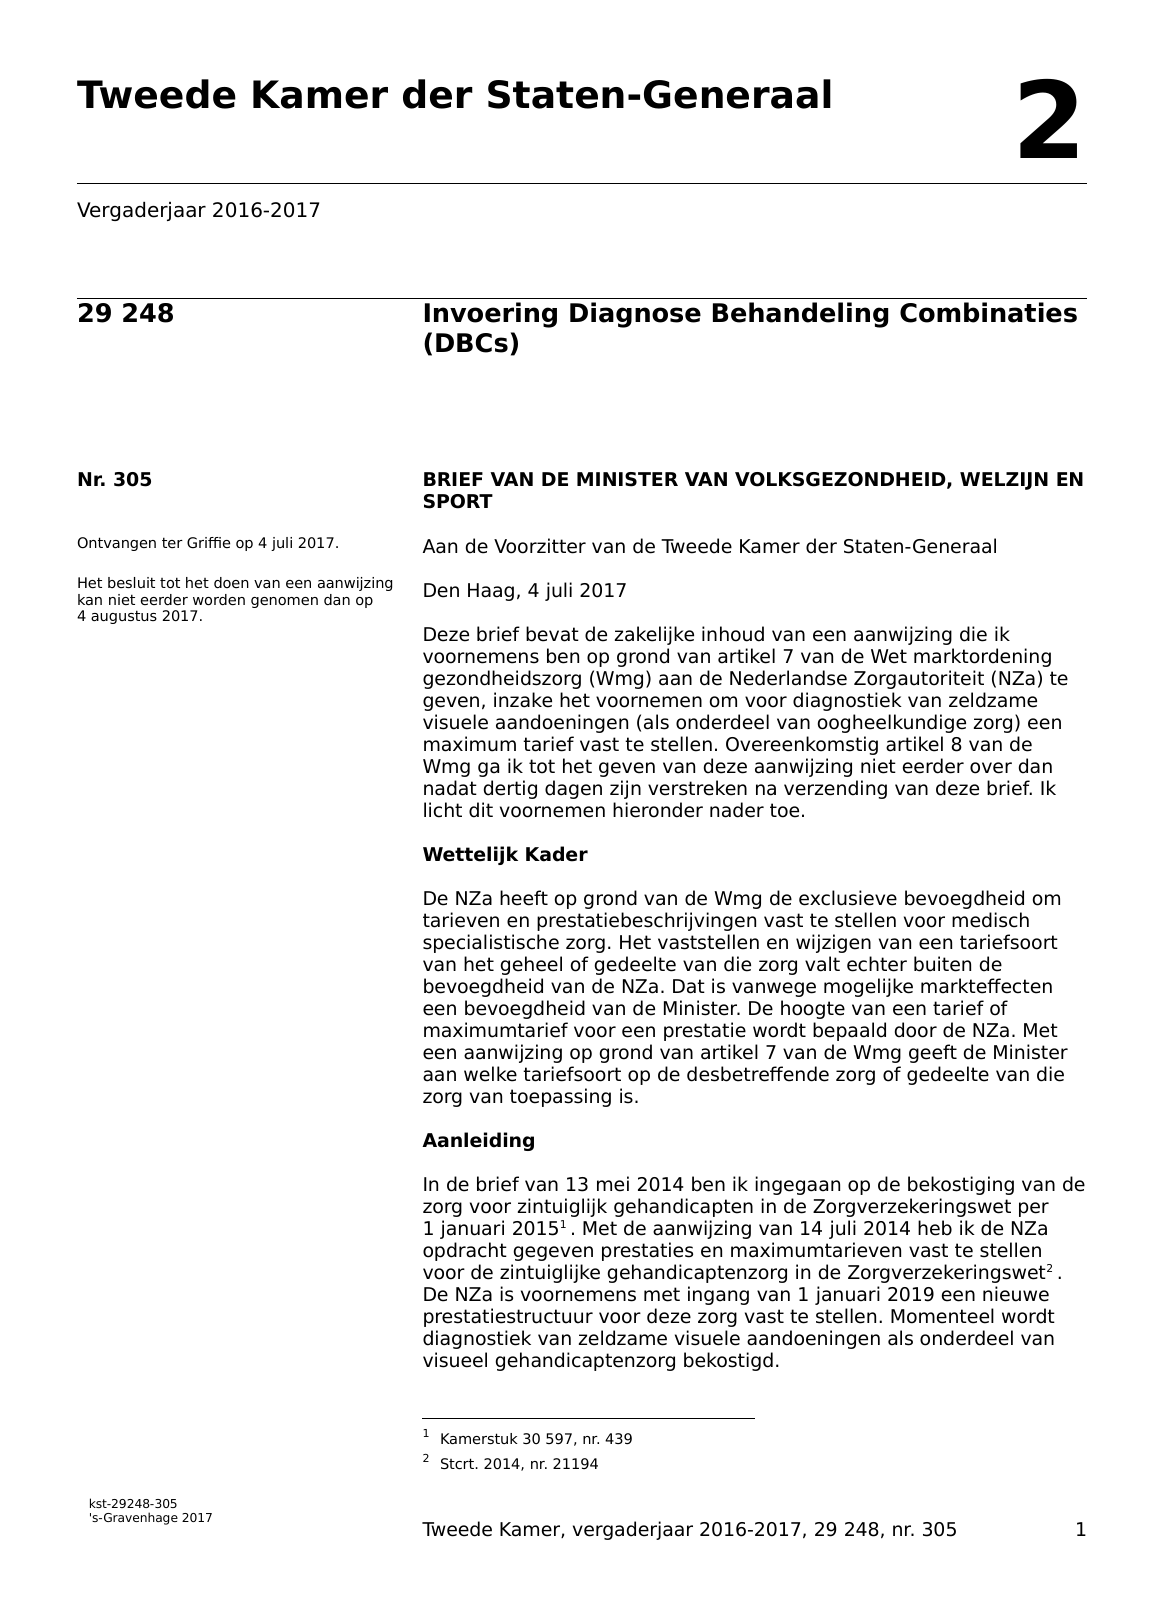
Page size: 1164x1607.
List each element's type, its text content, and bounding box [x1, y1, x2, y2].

table_header 2 [886, 59, 1087, 183]
table_header Tweede Kamer der Staten-Generaal [77, 59, 886, 183]
text Ontvangen ter Griffie op 4 juli 2017. [77, 536, 399, 552]
text Kamerstuk 30 597, nr. 439 [422, 1427, 1087, 1449]
table_cell Vergaderjaar 2016-2017 [77, 184, 1087, 298]
subtitle Nr. 305 BRIEF VAN DE MINISTER VAN VOLKSGEZONDHEID, WELZIJN EN SPORT [77, 469, 1087, 513]
text Deze brief bevat de zakelijke inhoud van een aanwijzing die ik voornemens ben op grond van artikel 7 van de Wet marktordening gezondheidszorg (Wmg) aan de Nederlandse Zorgautoriteit (NZa) te geven, inzake het voornemen om voor diagnostiek van zeldzame visuele aandoeningen (als onderdeel van oogheelkundige zorg) een maximum tarief vast te stellen. Overeenkomstig artikel 8 van de Wmg ga ik tot het geven van deze aanwijzing niet eerder over dan nadat dertig dagen zijn verstreken na verzending van deze brief. Ik licht dit voornemen hieronder nader toe. [422, 624, 1087, 822]
text 's-Gravenhage 2017 [88, 1511, 323, 1525]
subtitle Aanleiding [422, 1130, 1087, 1152]
text In de brief van 13 mei 2014 ben ik ingegaan op de bekostiging van de zorg voor zintuiglijk gehandicapten in de Zorgverzekeringswet per 1 januari 2015. Met de aanwijzing van 14 juli 2014 heb ik de NZa opdracht gegeven prestaties en maximumtarieven vast te stellen voor de zintuiglijke gehandicaptenzorg in de Zorgverzekeringswet. De NZa is voornemens met ingang van 1 januari 2019 een nieuwe prestatiestructuur voor deze zorg vast te stellen. Momenteel wordt diagnostiek van zeldzame visuele aandoeningen als onderdeel van visueel gehandicaptenzorg bekostigd. [422, 1174, 1087, 1372]
text Het besluit tot het doen van een aanwijzing kan niet eerder worden genomen dan op 4 augustus 2017. [77, 574, 399, 625]
text De NZa heeft op grond van de Wmg de exclusieve bevoegdheid om tarieven en prestatiebeschrijvingen vast te stellen voor medisch specialistische zorg. Het vaststellen en wijzigen van een tariefsoort van het geheel of gedeelte van die zorg valt echter buiten de bevoegdheid van de NZa. Dat is vanwege mogelijke markteffecten een bevoegdheid van de Minister. De hoogte van een tarief of maximumtarief voor een prestatie wordt bepaald door de NZa. Met een aanwijzing op grond van artikel 7 van de Wmg geeft de Minister aan welke tariefsoort op de desbetreffende zorg of gedeelte van die zorg van toepassing is. [422, 888, 1087, 1108]
text Stcrt. 2014, nr. 21194 [422, 1452, 1087, 1474]
text [77, 552, 399, 574]
subtitle 29 248 Invoering Diagnose Behandeling Combinaties (DBCs) [77, 299, 1087, 358]
subtitle Wettelijk Kader [422, 844, 1087, 866]
text Den Haag, 4 juli 2017 [422, 580, 1087, 602]
text kst-29248-305 [88, 1497, 323, 1511]
text Aan de Voorzitter van de Tweede Kamer der Staten-Generaal [422, 536, 1087, 557]
